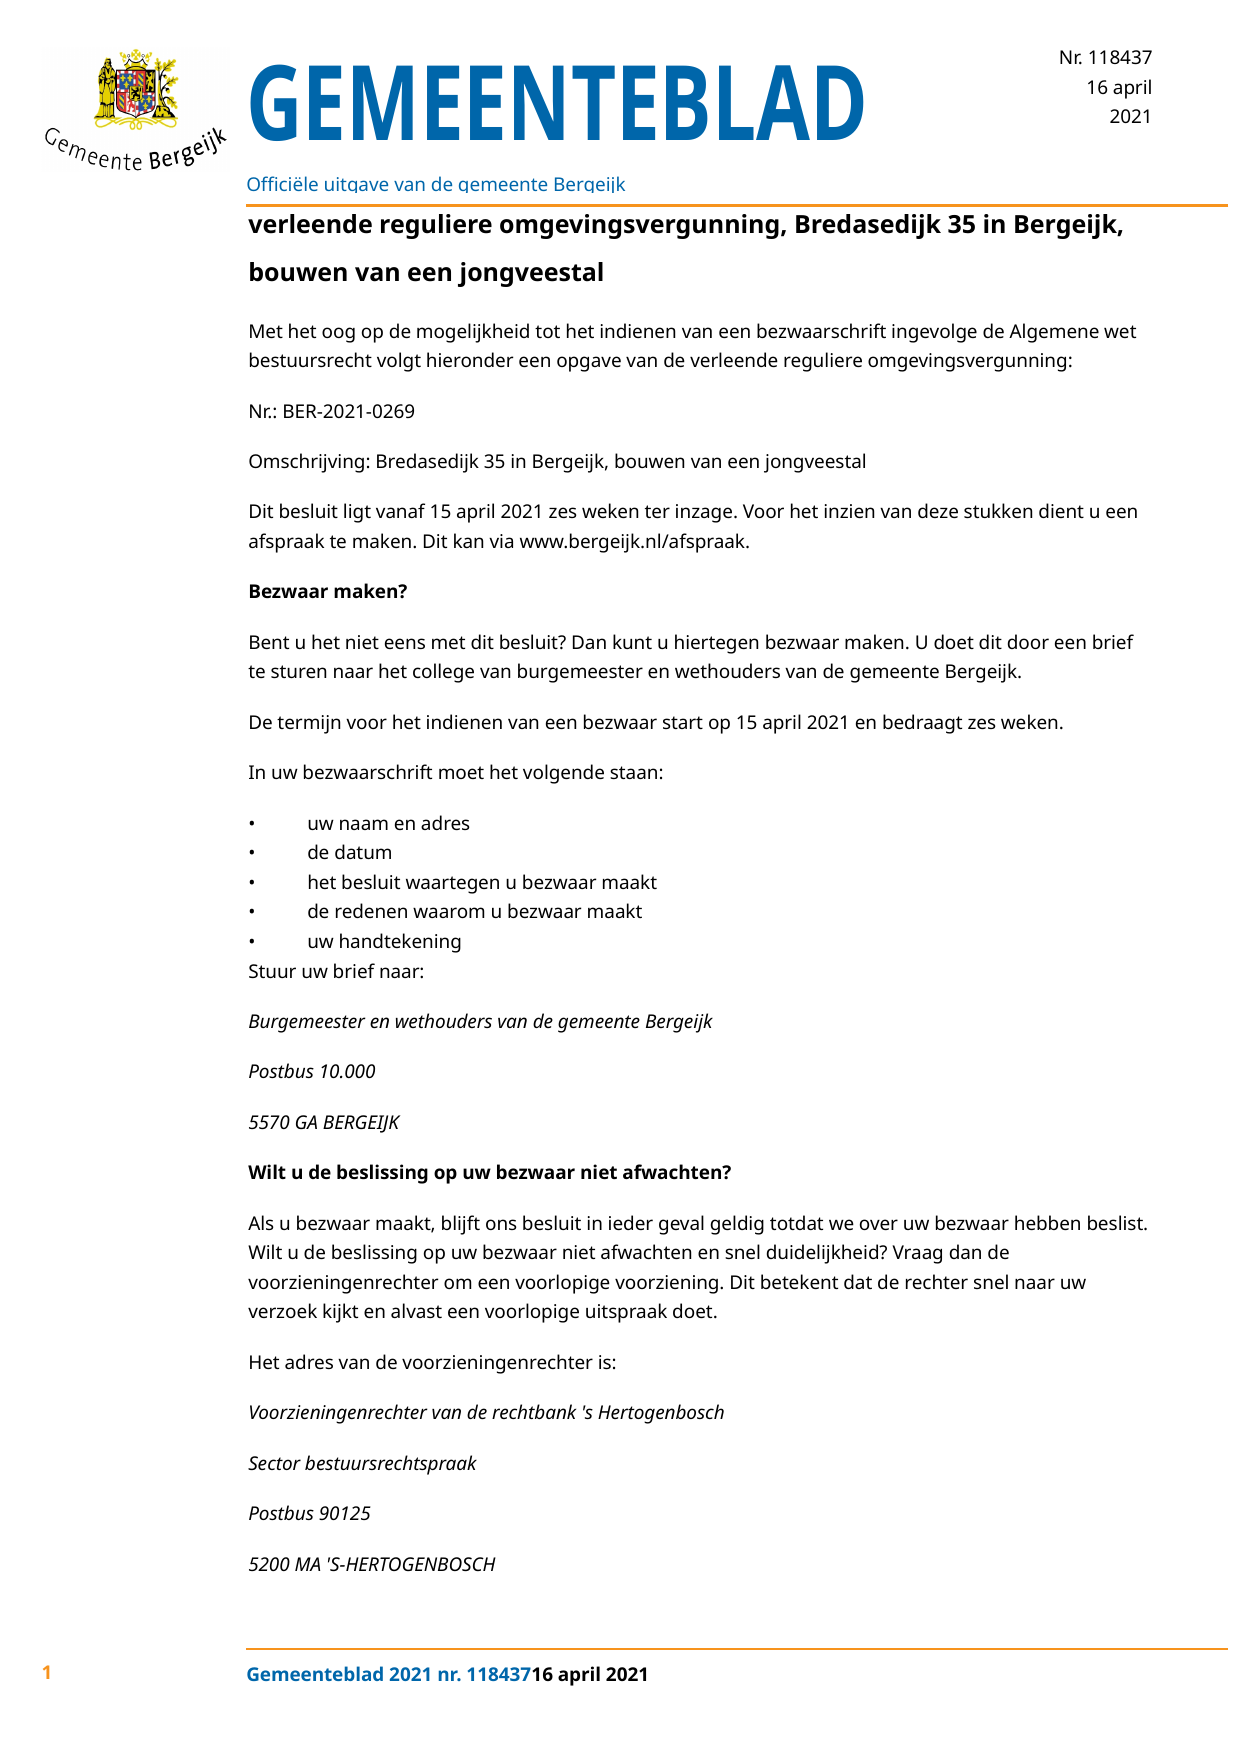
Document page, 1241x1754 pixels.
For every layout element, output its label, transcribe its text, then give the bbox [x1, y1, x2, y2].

list uw handtekening [248, 928, 1152, 954]
list uw naam en adres [248, 810, 1152, 836]
text 5200 MA 'S-HERTOGENBOSCH [248, 1551, 1152, 1577]
list de datum [248, 839, 1152, 865]
text verleende reguliere omgevingsvergunning, Bredasedijk 35 in Bergeijk, bouwen van een jongveestal [248, 207, 1152, 288]
text Met het oog op de mogelijkheid tot het indienen van een bezwaarschrift ingevolge de Algemene wet bestuursrecht volgt hieronder een opgave van de verleende reguliere omgevingsvergunning: [248, 318, 1152, 373]
text De termijn voor het indienen van een bezwaar start op 15 april 2021 en bedraagt zes weken. [248, 709, 1152, 735]
text Het adres van de voorzieningenrechter is: [248, 1349, 1152, 1375]
text Postbus 10.000 [248, 1059, 1152, 1084]
picture [41, 47, 231, 172]
text Postbus 90125 [248, 1500, 1152, 1526]
text In uw bezwaarschrift moet het volgende staan: [248, 759, 1152, 785]
text Sector bestuursrechtspraak [248, 1450, 1152, 1476]
text Wilt u de beslissing op uw bezwaar niet afwachten? [248, 1159, 1152, 1185]
text Dit besluit ligt vanaf 15 april 2021 zes weken ter inzage. Voor het inzien van deze stukken dient u een afspraak te maken. Dit kan via www.bergeijk.nl/afspraak. [248, 499, 1152, 554]
text Als u bezwaar maakt, blijft ons besluit in ieder geval geldig totdat we over uw bezwaar hebben beslist. Wilt u de beslissing op uw bezwaar niet afwachten en snel duidelijkheid? Vraag dan de voorzieningenrechter om een voorlopige voorziening. Dit betekent dat de rechter snel naar uw verzoek kijkt en alvast een voorlopige uitspraak doet. [248, 1210, 1152, 1324]
text Bent u het niet eens met dit besluit? Dan kunt u hiertegen bezwaar maken. U doet dit door een brief te sturen naar het college van burgemeester en wethouders van de gemeente Bergeijk. [248, 629, 1152, 684]
text Voorzieningenrechter van de rechtbank 's Hertogenbosch [248, 1399, 1152, 1425]
list de redenen waarom u bezwaar maakt [248, 899, 1152, 924]
text Stuur uw brief naar: [248, 958, 1152, 984]
text Bezwaar maken? [248, 579, 1152, 604]
text Burgemeester en wethouders van de gemeente Bergeijk [248, 1008, 1152, 1034]
text Nr.: BER-2021-0269 [248, 398, 1152, 424]
list het besluit waartegen u bezwaar maakt [248, 869, 1152, 895]
text Omschrijving: Bredasedijk 35 in Bergeijk, bouwen van een jongveestal [248, 448, 1152, 474]
text 5570 GA BERGEIJK [248, 1109, 1152, 1135]
